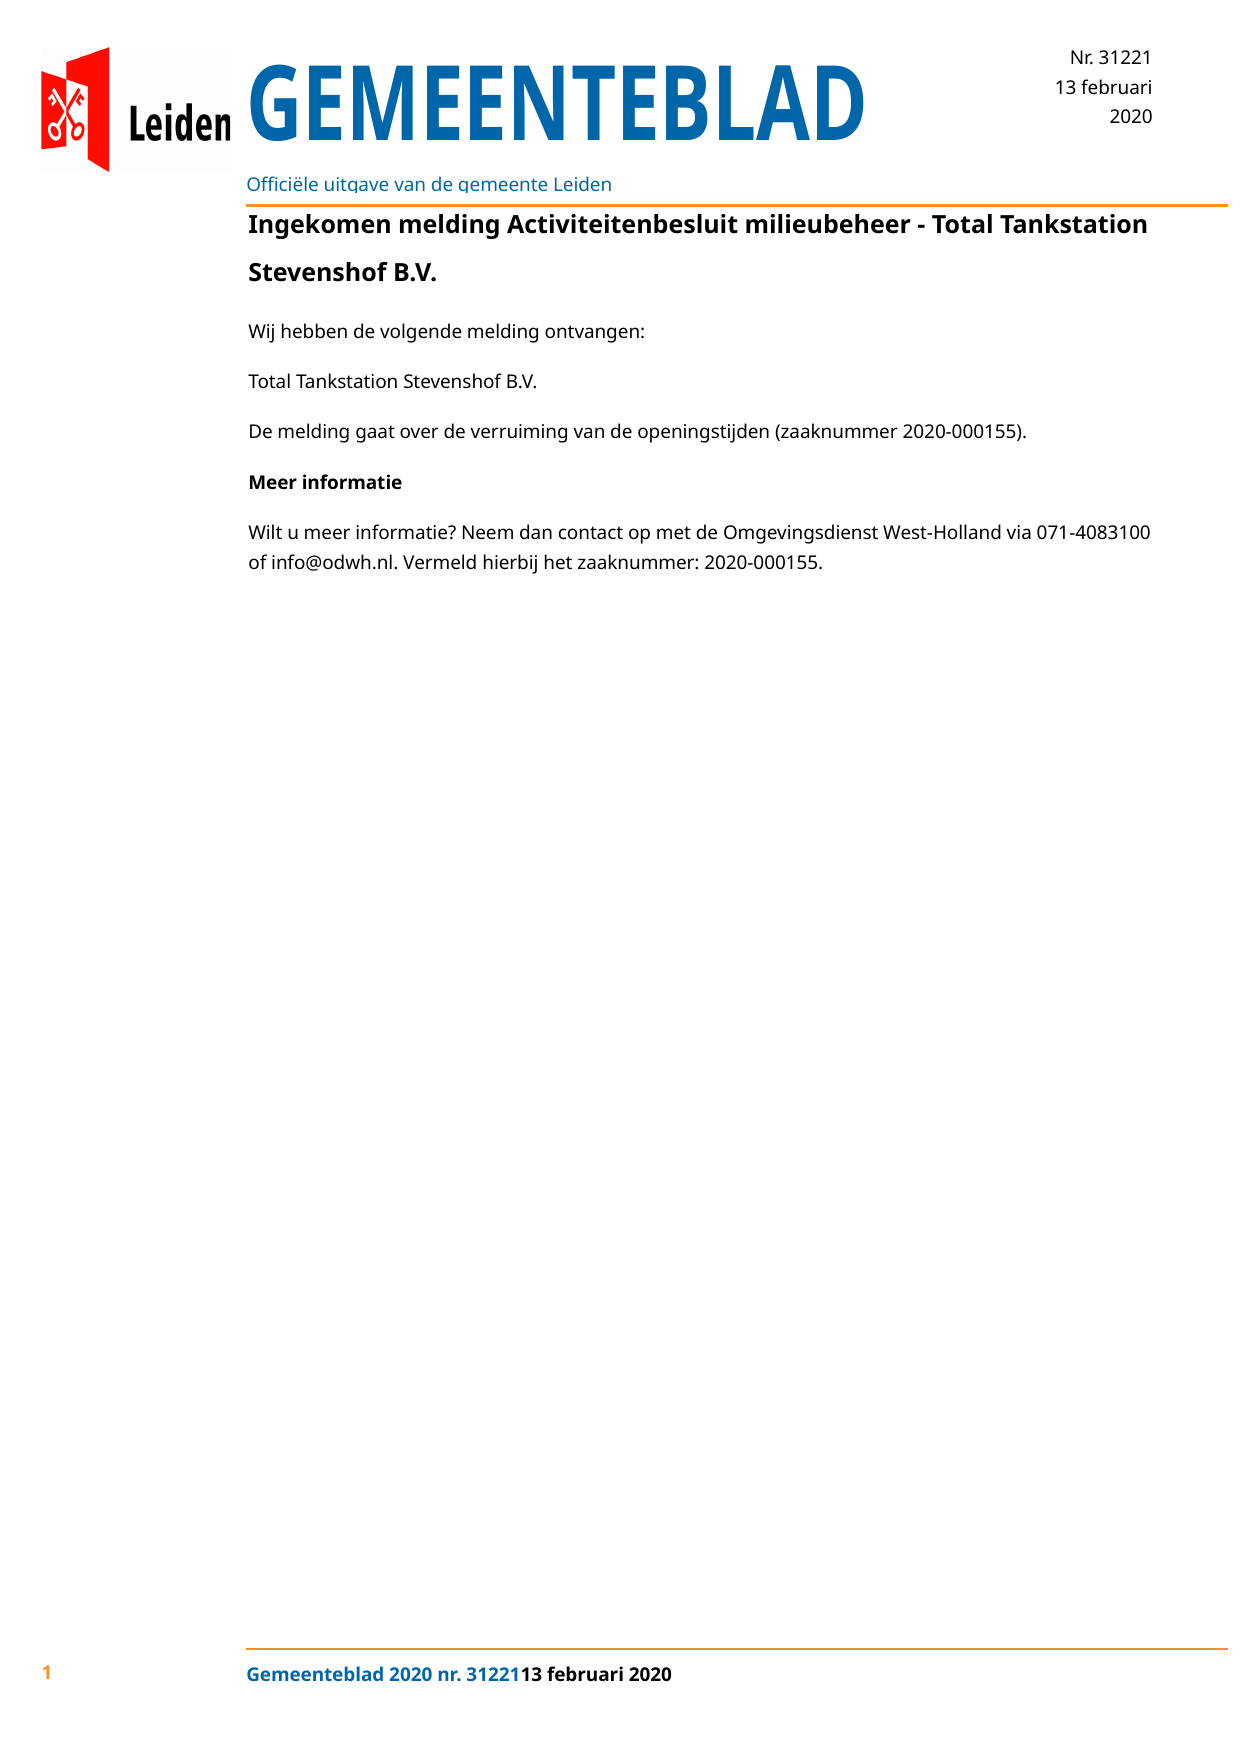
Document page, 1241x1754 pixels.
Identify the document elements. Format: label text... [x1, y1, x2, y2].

text De melding gaat over de verruiming van de openingstijden (zaaknummer 2020-000155). [248, 419, 1152, 444]
text Wij hebben de volgende melding ontvangen: [248, 318, 1152, 344]
text Ingekomen melding Activiteitenbesluit milieubeheer - Total Tankstation Stevenshof B.V. [248, 207, 1152, 288]
text Meer informatie [248, 469, 1152, 495]
text Wilt u meer informatie? Neem dan contact op met de Omgevingsdienst West-Holland via 071‑4083100 of info@odwh.nl. Vermeld hierbij het zaaknummer: 2020-000155. [248, 519, 1152, 575]
text Total Tankstation Stevenshof B.V. [248, 368, 1152, 394]
picture [41, 47, 231, 172]
